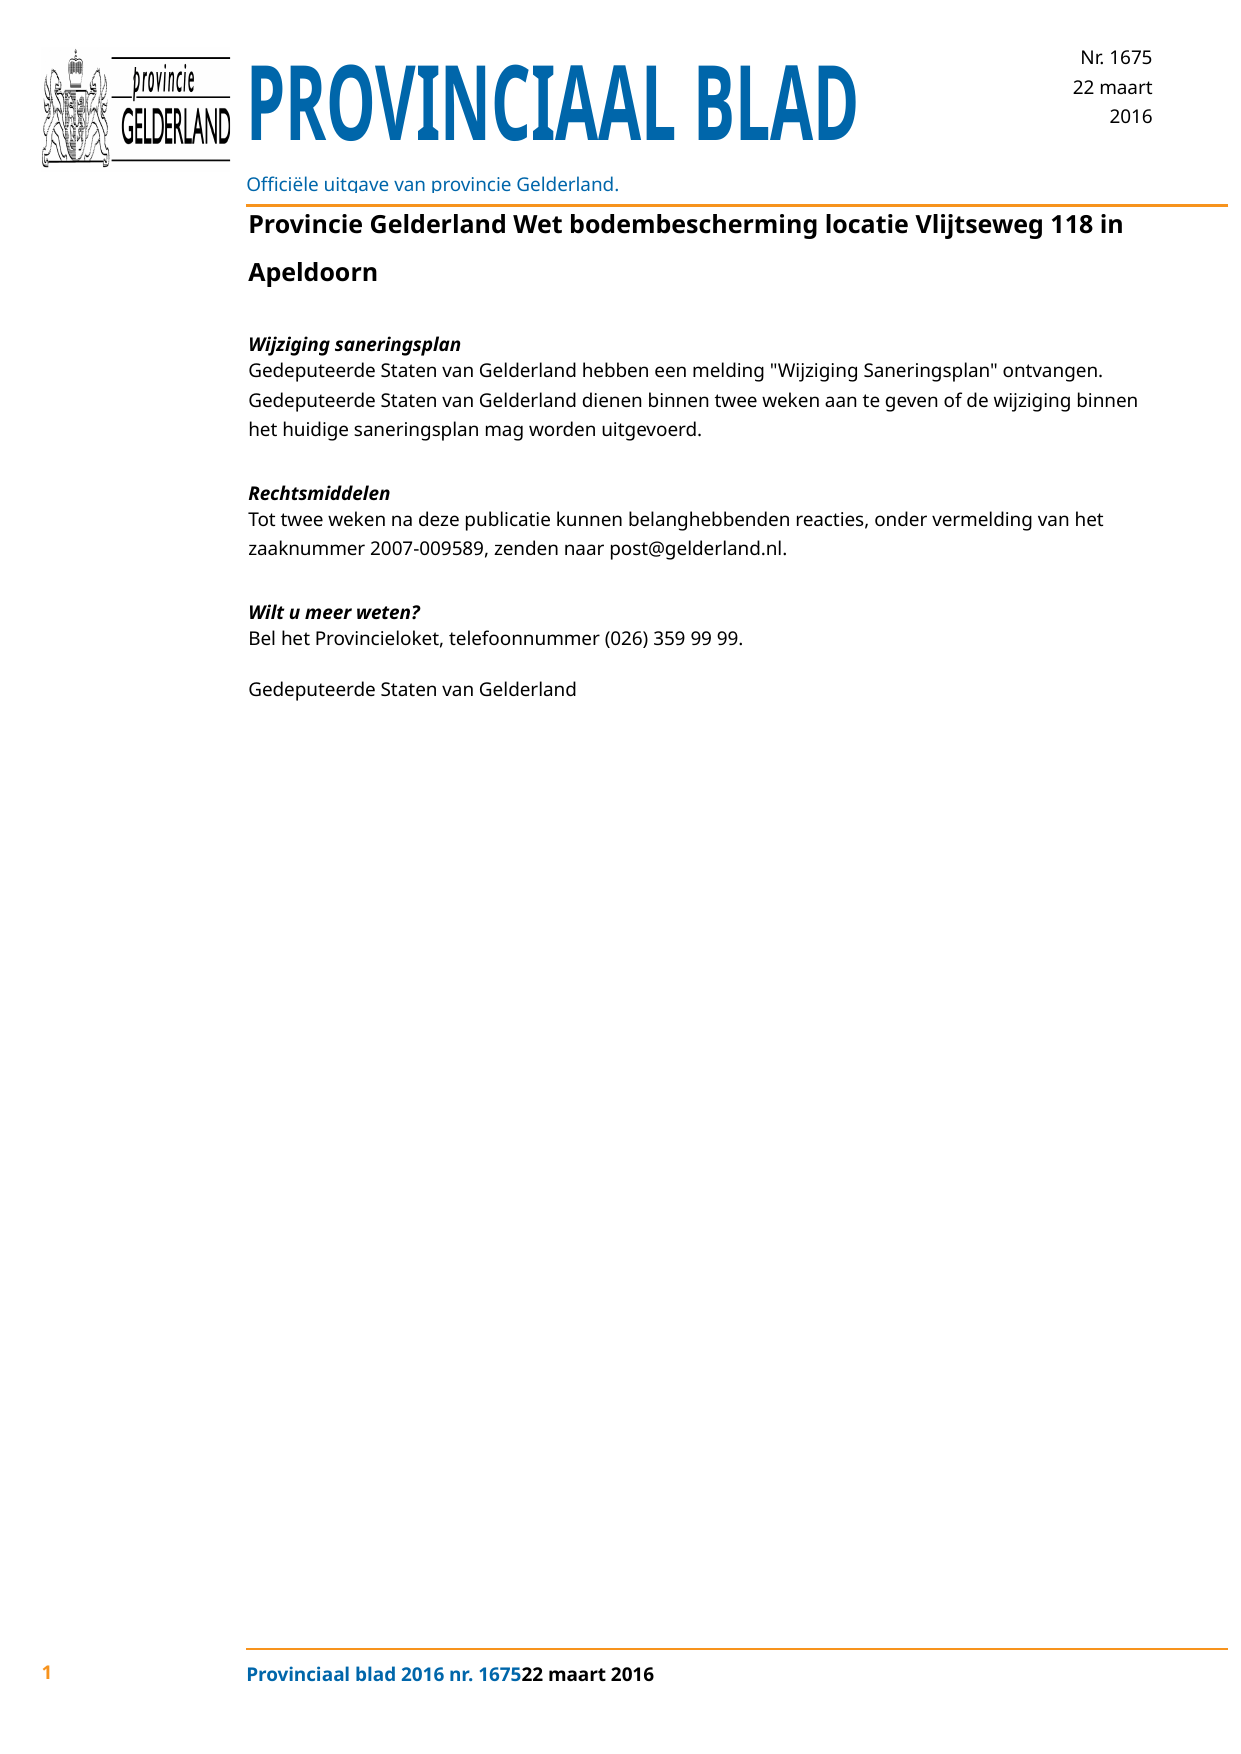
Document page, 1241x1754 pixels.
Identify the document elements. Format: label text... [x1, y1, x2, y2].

text Provincie Gelderland Wet bodembescherming locatie Vlijtseweg 118 in Apeldoorn [248, 207, 1152, 288]
text Gedeputeerde Staten van Gelderland [248, 676, 1152, 701]
text Wijziging saneringsplan [248, 331, 1152, 357]
picture [41, 47, 231, 172]
text Tot twee weken na deze publicatie kunnen belanghebbenden reacties, onder vermelding van het zaaknummer 2007-009589, zenden naar post@gelderland.nl. [248, 506, 1152, 561]
text Rechtsmiddelen [248, 480, 1152, 506]
text Bel het Provincieloket, telefoonnummer (026) 359 99 99. [248, 625, 1152, 651]
text Gedeputeerde Staten van Gelderland hebben een melding "Wijziging Saneringsplan" ontvangen. Gedeputeerde Staten van Gelderland dienen binnen twee weken aan te geven of de wijziging binnen het huidige saneringsplan mag worden uitgevoerd. [248, 357, 1152, 442]
text Wilt u meer weten? [248, 599, 1152, 625]
